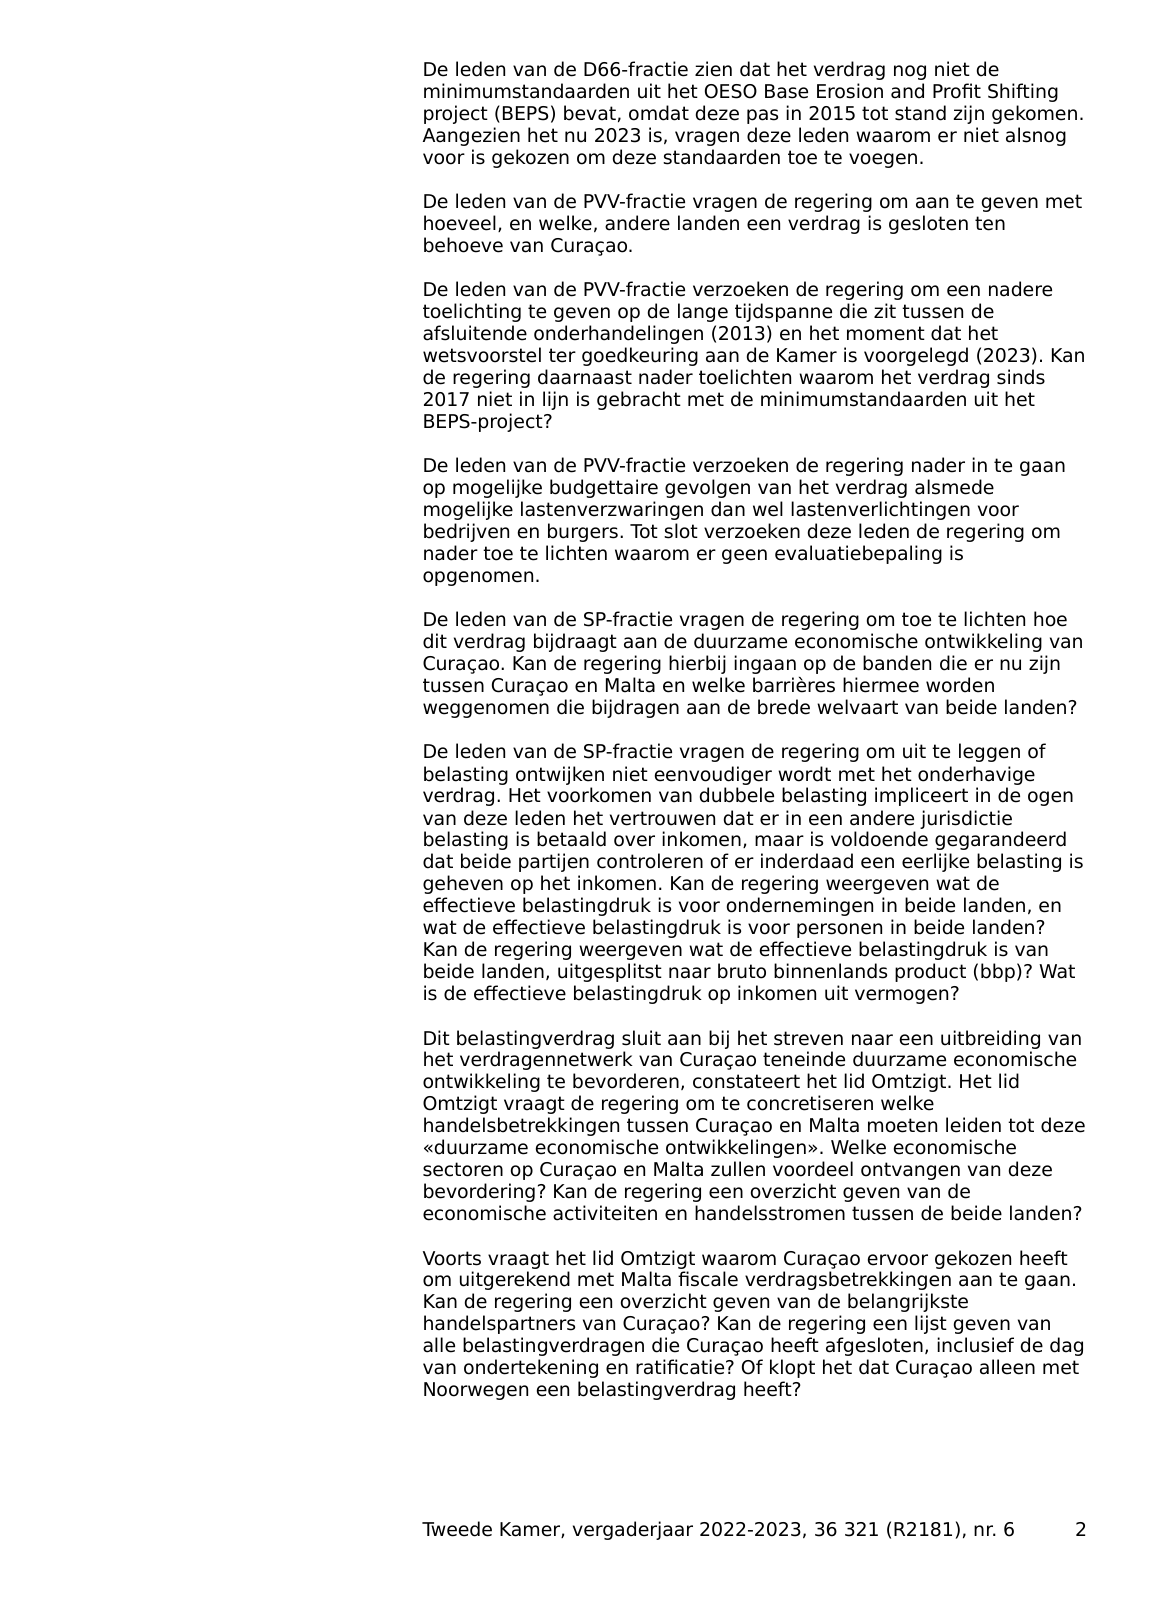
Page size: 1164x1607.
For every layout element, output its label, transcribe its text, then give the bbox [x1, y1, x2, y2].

text De leden van de SP-fractie vragen de regering om toe te lichten hoe dit verdrag bijdraagt aan de duurzame economische ontwikkeling van Curaçao. Kan de regering hierbij ingaan op de banden die er nu zijn tussen Curaçao en Malta en welke barrières hiermee worden weggenomen die bijdragen aan de brede welvaart van beide landen? [422, 609, 1087, 719]
text De leden van de D66-fractie zien dat het verdrag nog niet de minimumstandaarden uit het OESO Base Erosion and Profit Shifting project (BEPS) bevat, omdat deze pas in 2015 tot stand zijn gekomen. Aangezien het nu 2023 is, vragen deze leden waarom er niet alsnog voor is gekozen om deze standaarden toe te voegen. [422, 59, 1087, 169]
text De leden van de PVV-fractie verzoeken de regering nader in te gaan op mogelijke budgettaire gevolgen van het verdrag alsmede mogelijke lastenverzwaringen dan wel lastenverlichtingen voor bedrijven en burgers. Tot slot verzoeken deze leden de regering om nader toe te lichten waarom er geen evaluatiebepaling is opgenomen. [422, 455, 1087, 587]
text Voorts vraagt het lid Omtzigt waarom Curaçao ervoor gekozen heeft om uitgerekend met Malta fiscale verdragsbetrekkingen aan te gaan. Kan de regering een overzicht geven van de belangrijkste handelspartners van Curaçao? Kan de regering een lijst geven van alle belastingverdragen die Curaçao heeft afgesloten, inclusief de dag van ondertekening en ratificatie? Of klopt het dat Curaçao alleen met Noorwegen een belastingverdrag heeft? [422, 1247, 1087, 1401]
text De leden van de SP-fractie vragen de regering om uit te leggen of belasting ontwijken niet eenvoudiger wordt met het onderhavige verdrag. Het voorkomen van dubbele belasting impliceert in de ogen van deze leden het vertrouwen dat er in een andere jurisdictie belasting is betaald over inkomen, maar is voldoende gegarandeerd dat beide partijen controleren of er inderdaad een eerlijke belasting is geheven op het inkomen. Kan de regering weergeven wat de effectieve belastingdruk is voor ondernemingen in beide landen, en wat de effectieve belastingdruk is voor personen in beide landen? Kan de regering weergeven wat de effectieve belastingdruk is van beide landen, uitgesplitst naar bruto binnenlands product (bbp)? Wat is de effectieve belastingdruk op inkomen uit vermogen? [422, 741, 1087, 1005]
text Dit belastingverdrag sluit aan bij het streven naar een uitbreiding van het verdragennetwerk van Curaçao teneinde duurzame economische ontwikkeling te bevorderen, constateert het lid Omtzigt. Het lid Omtzigt vraagt de regering om te concretiseren welke handelsbetrekkingen tussen Curaçao en Malta moeten leiden tot deze «duurzame economische ontwikkelingen». Welke economische sectoren op Curaçao en Malta zullen voordeel ontvangen van deze bevordering? Kan de regering een overzicht geven van de economische activiteiten en handelsstromen tussen de beide landen? [422, 1027, 1087, 1225]
text De leden van de PVV-fractie verzoeken de regering om een nadere toelichting te geven op de lange tijdspanne die zit tussen de afsluitende onderhandelingen (2013) en het moment dat het wetsvoorstel ter goedkeuring aan de Kamer is voorgelegd (2023). Kan de regering daarnaast nader toelichten waarom het verdrag sinds 2017 niet in lijn is gebracht met de minimumstandaarden uit het BEPS-project? [422, 279, 1087, 433]
text De leden van de PVV-fractie vragen de regering om aan te geven met hoeveel, en welke, andere landen een verdrag is gesloten ten behoeve van Curaçao. [422, 191, 1087, 257]
